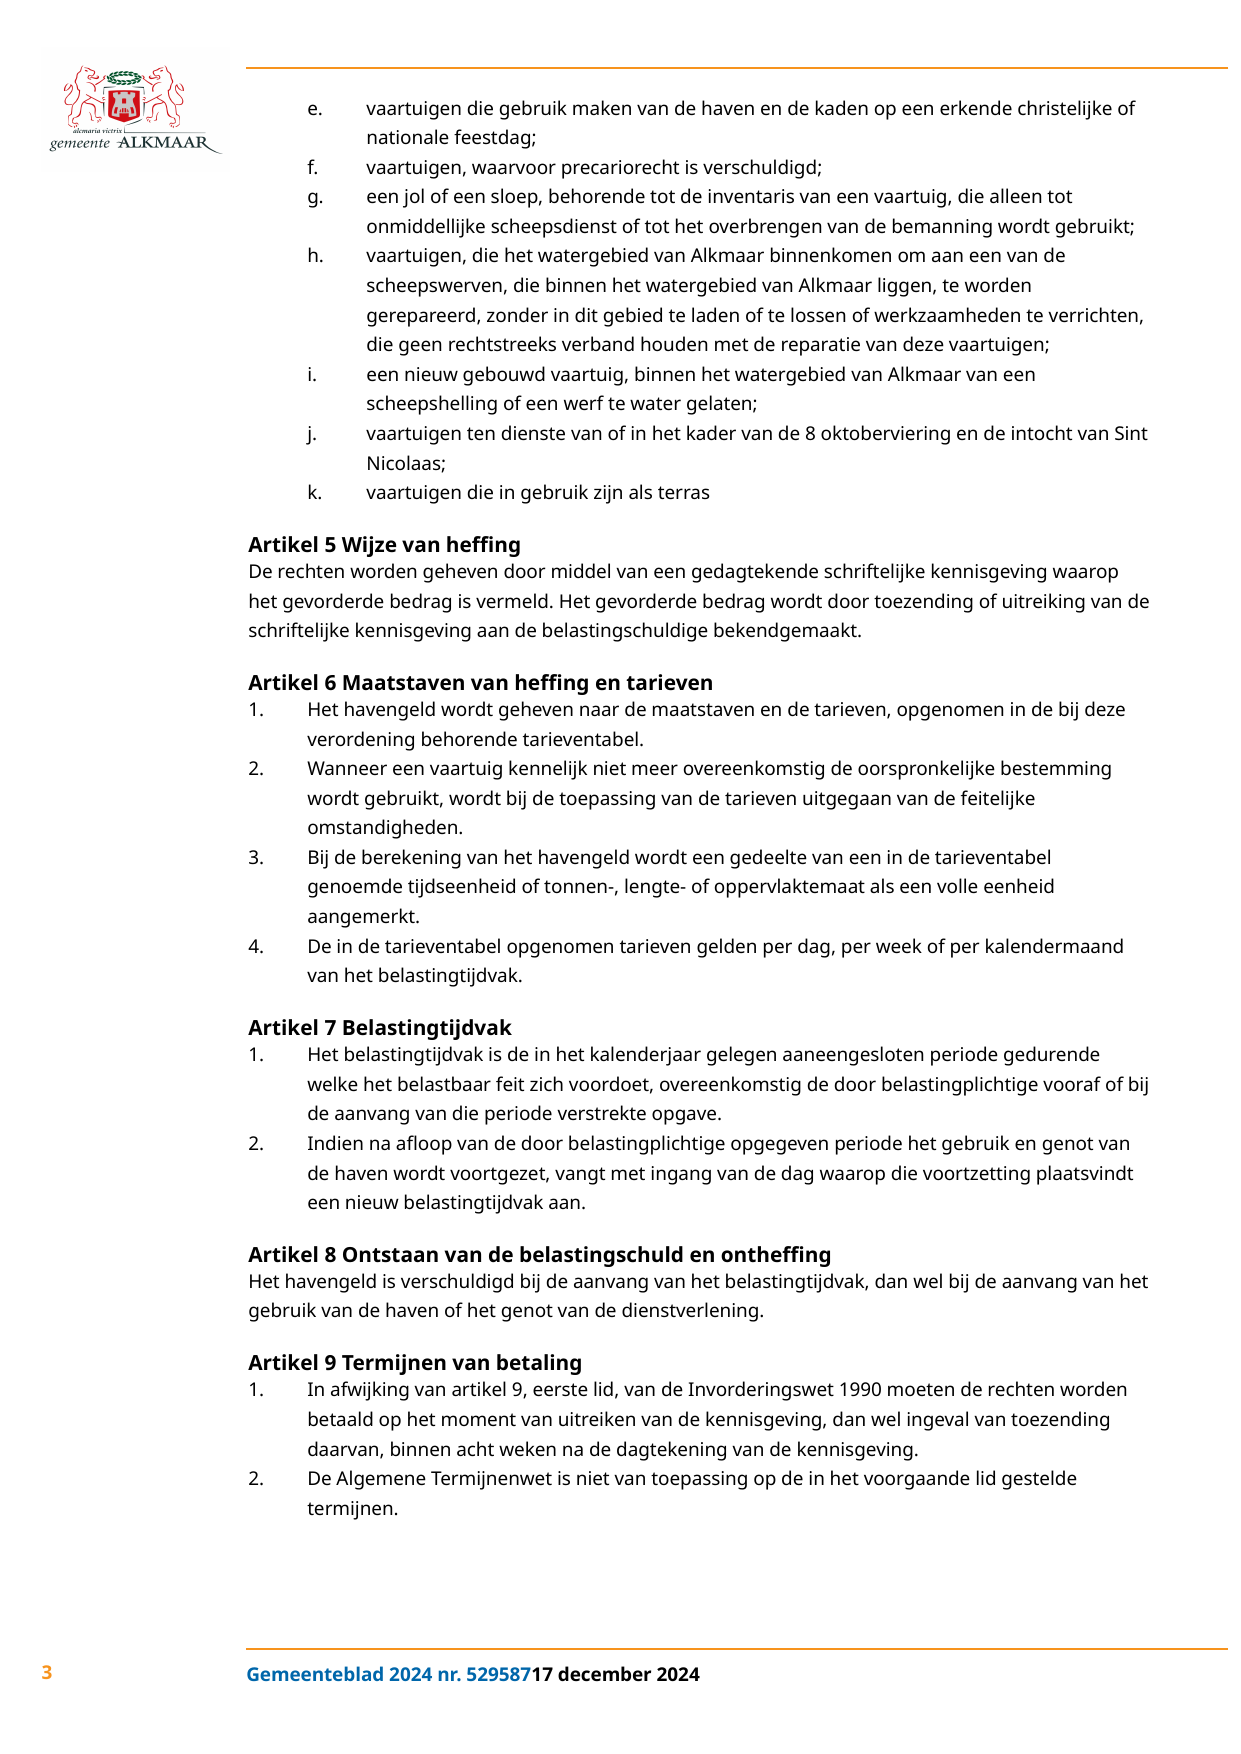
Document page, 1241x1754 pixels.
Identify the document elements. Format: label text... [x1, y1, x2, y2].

list Bij de berekening van het havengeld wordt een gedeelte van een in de tarieventabel genoemde tijdseenheid of tonnen-, lengte- of oppervlaktemaat als een volle eenheid aangemerkt. [248, 844, 1152, 929]
list Indien na afloop van de door belastingplichtige opgegeven periode het gebruik en genot van de haven wordt voortgezet, vangt met ingang van de dag waarop die voortzetting plaatsvindt een nieuw belastingtijdvak aan. [248, 1130, 1152, 1215]
text Artikel 9 Termijnen van betaling [248, 1348, 1152, 1377]
picture [41, 47, 231, 172]
text Artikel 6 Maatstaven van heffing en tarieven [248, 668, 1152, 696]
text Artikel 7 Belastingtijdvak [248, 1013, 1152, 1041]
list vaartuigen die gebruik maken van de haven en de kaden op een erkende christelijke of nationale feestdag; [307, 95, 1152, 150]
list vaartuigen ten dienste van of in het kader van de 8 oktoberviering en de intocht van Sint Nicolaas; [307, 420, 1152, 476]
list een nieuw gebouwd vaartuig, binnen het watergebied van Alkmaar van een scheepshelling of een werf te water gelaten; [307, 361, 1152, 416]
text De rechten worden geheven door middel van een gedagtekende schriftelijke kennisgeving waarop het gevorderde bedrag is vermeld. Het gevorderde bedrag wordt door toezending of uitreiking van de schriftelijke kennisgeving aan de belastingschuldige bekendgemaakt. [248, 558, 1152, 643]
list Het havengeld wordt geheven naar de maatstaven en de tarieven, opgenomen in de bij deze verordening behorende tarieventabel. [248, 696, 1152, 752]
list vaartuigen die in gebruik zijn als terras [307, 479, 1152, 505]
list vaartuigen, die het watergebied van Alkmaar binnenkomen om aan een van de scheepswerven, die binnen het watergebied van Alkmaar liggen, te worden gerepareerd, zonder in dit gebied te laden of te lossen of werkzaamheden te verrichten, die geen rechtstreeks verband houden met de reparatie van deze vaartuigen; [307, 243, 1152, 357]
list Wanneer een vaartuig kennelijk niet meer overeenkomstig de oorspronkelijke bestemming wordt gebruikt, wordt bij de toepassing van de tarieven uitgegaan van de feitelijke omstandigheden. [248, 755, 1152, 840]
list In afwijking van artikel 9, eerste lid, van de Invorderingswet 1990 moeten de rechten worden betaald op het moment van uitreiken van de kennisgeving, dan wel ingeval van toezending daarvan, binnen acht weken na de dagtekening van de kennisgeving. [248, 1377, 1152, 1461]
list een jol of een sloep, behorende tot de inventaris van een vaartuig, die alleen tot onmiddellijke scheepsdienst of tot het overbrengen van de bemanning wordt gebruikt; [307, 183, 1152, 239]
text Artikel 5 Wijze van heffing [248, 530, 1152, 558]
list vaartuigen, waarvoor precariorecht is verschuldigd; [307, 154, 1152, 180]
list Het belastingtijdvak is de in het kalenderjaar gelegen aaneengesloten periode gedurende welke het belastbaar feit zich voordoet, overeenkomstig de door belastingplichtige vooraf of bij de aanvang van die periode verstrekte opgave. [248, 1041, 1152, 1126]
text Artikel 8 Ontstaan van de belastingschuld en ontheffing [248, 1240, 1152, 1268]
list De Algemene Termijnenwet is niet van toepassing op de in het voorgaande lid gestelde termijnen. [248, 1465, 1152, 1521]
text Het havengeld is verschuldigd bij de aanvang van het belastingtijdvak, dan wel bij de aanvang van het gebruik van de haven of het genot van de dienstverlening. [248, 1268, 1152, 1323]
list De in de tarieventabel opgenomen tarieven gelden per dag, per week of per kalendermaand van het belastingtijdvak. [248, 933, 1152, 988]
